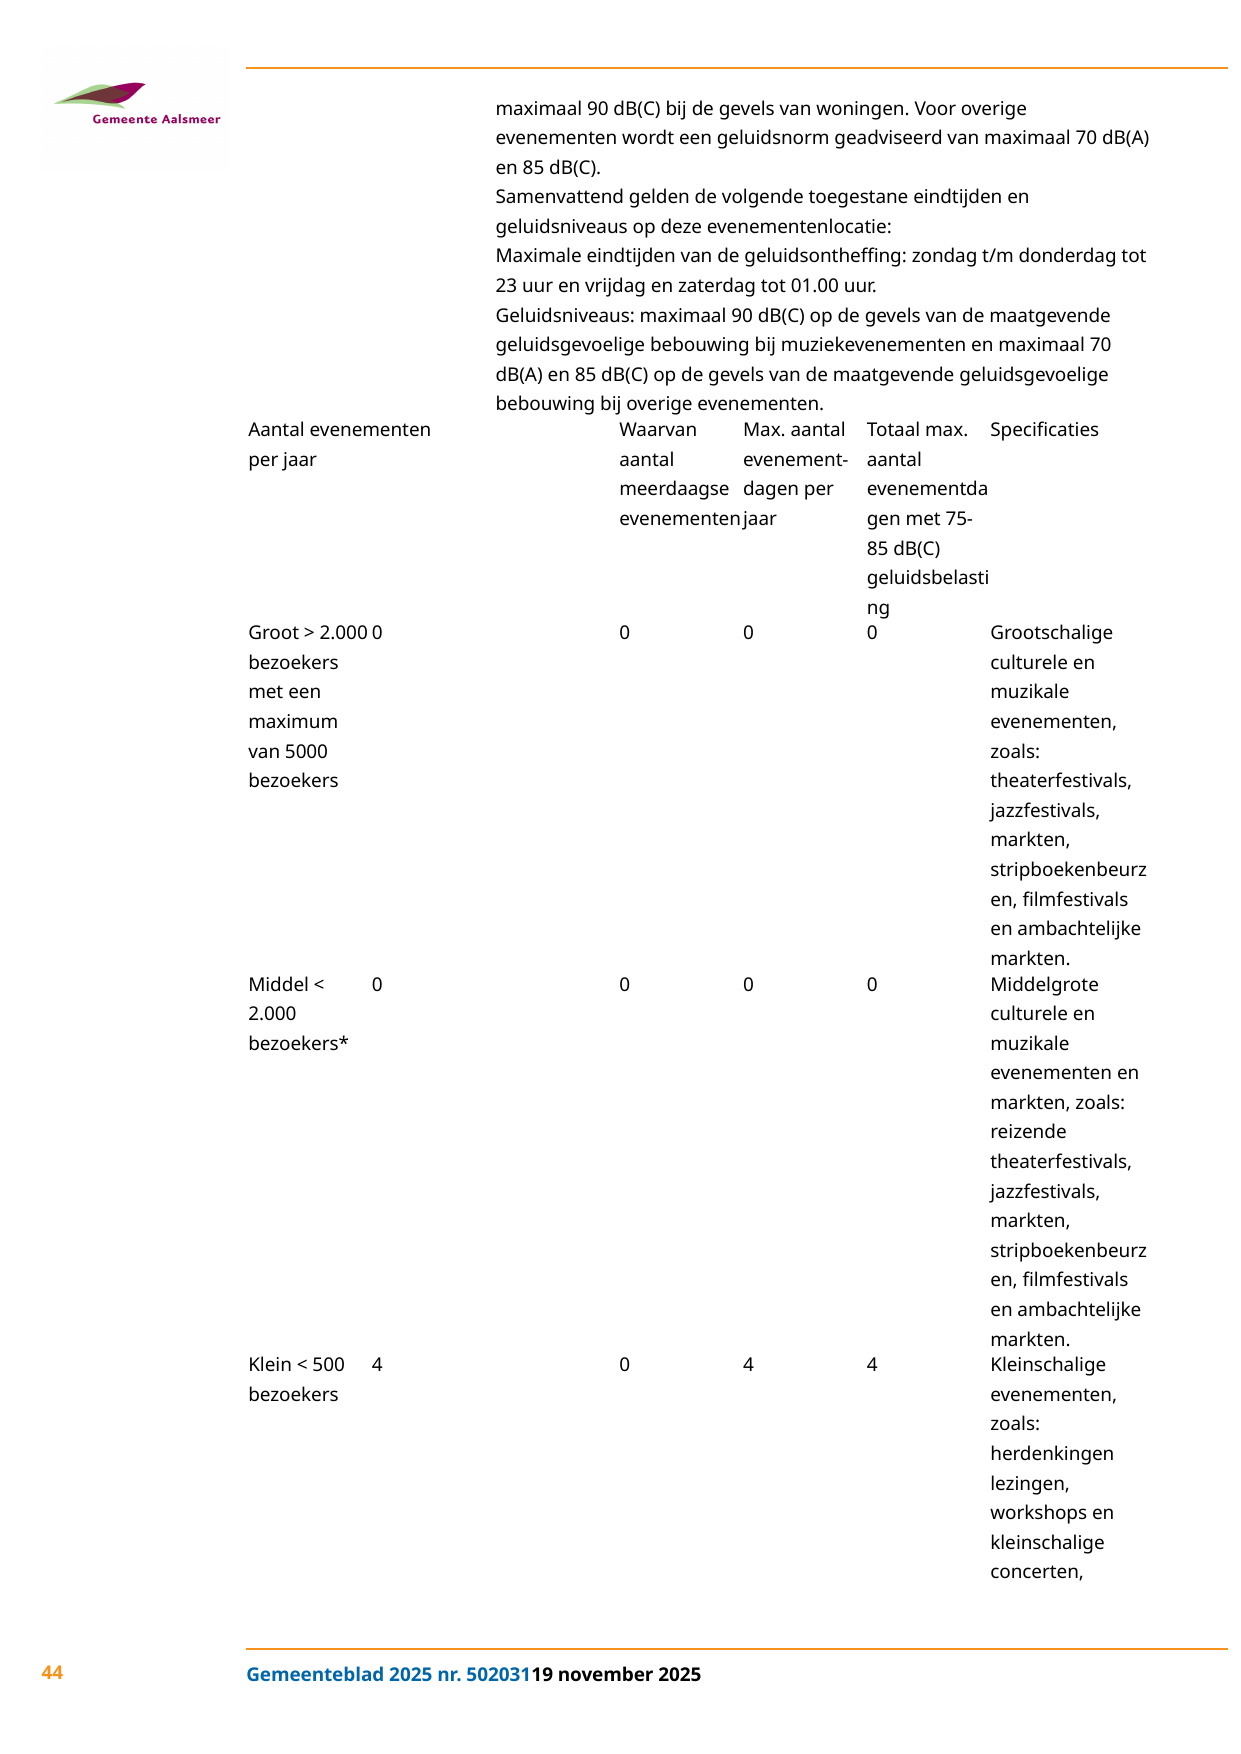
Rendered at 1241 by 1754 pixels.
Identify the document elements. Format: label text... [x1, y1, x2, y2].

table_cell 0 [619, 971, 743, 1351]
table_cell 0 [743, 971, 867, 1351]
table_cell 0 [372, 971, 619, 1351]
table_cell Middel < 2.000 bezoekers* [248, 971, 372, 1351]
table_cell 4 [372, 1351, 619, 1584]
table_cell [248, 95, 495, 416]
table_cell 0 [619, 1351, 743, 1584]
table_cell Max. aantal evenement- dagen per jaar [743, 416, 867, 619]
table_cell maximaal 90 dB(C) bij de gevels van woningen. Voor overige evenementen wordt een geluidsnorm geadviseerd van maximaal 70 dB(A) en 85 dB(C). Samenvattend gelden de volgende toegestane eindtijden en geluidsniveaus op deze evenementenlocatie: Maximale eindtijden van de geluidsontheffing: zondag t/m donderdag tot 23 uur en vrijdag en zaterdag tot 01.00 uur. Geluidsniveaus: maximaal 90 dB(C) op de gevels van de maatgevende geluidsgevoelige bebouwing bij muziekevenementen en maximaal 70 dB(A) en 85 dB(C) op de gevels van de maatgevende geluidsgevoelige bebouwing bij overige evenementen. [495, 95, 1152, 416]
table_cell 0 [867, 971, 990, 1351]
table_cell 4 [743, 1351, 867, 1584]
table_cell Specificaties [990, 416, 1152, 619]
table_cell 0 [743, 620, 867, 971]
table_cell 4 [867, 1351, 990, 1584]
table_cell 0 [372, 620, 619, 971]
table_cell Waarvan aantal meerdaagse evenementen [619, 416, 743, 619]
table_cell Middelgrote culturele en muzikale evenementen en markten, zoals: reizende theaterfestivals, jazzfestivals, markten, stripboekenbeurzen, filmfestivals en ambachtelijke markten. [990, 971, 1152, 1351]
table_cell Klein < 500 bezoekers [248, 1351, 372, 1584]
table_cell Grootschalige culturele en muzikale evenementen, zoals: theaterfestivals, jazzfestivals, markten, stripboekenbeurzen, filmfestivals en ambachtelijke markten. [990, 620, 1152, 971]
table_cell Groot > 2.000 bezoekers met een maximum van 5000 bezoekers [248, 620, 372, 971]
table_cell Totaal max. aantal evenementdagen met 75-85 dB(C) geluidsbelasting [867, 416, 990, 619]
picture [41, 47, 231, 172]
table_cell 0 [619, 620, 743, 971]
table_cell Aantal evenementen per jaar [248, 416, 619, 619]
table_cell Kleinschalige evenementen, zoals: herdenkingen lezingen, workshops en kleinschalige concerten, [990, 1351, 1152, 1584]
table_cell 0 [867, 620, 990, 971]
